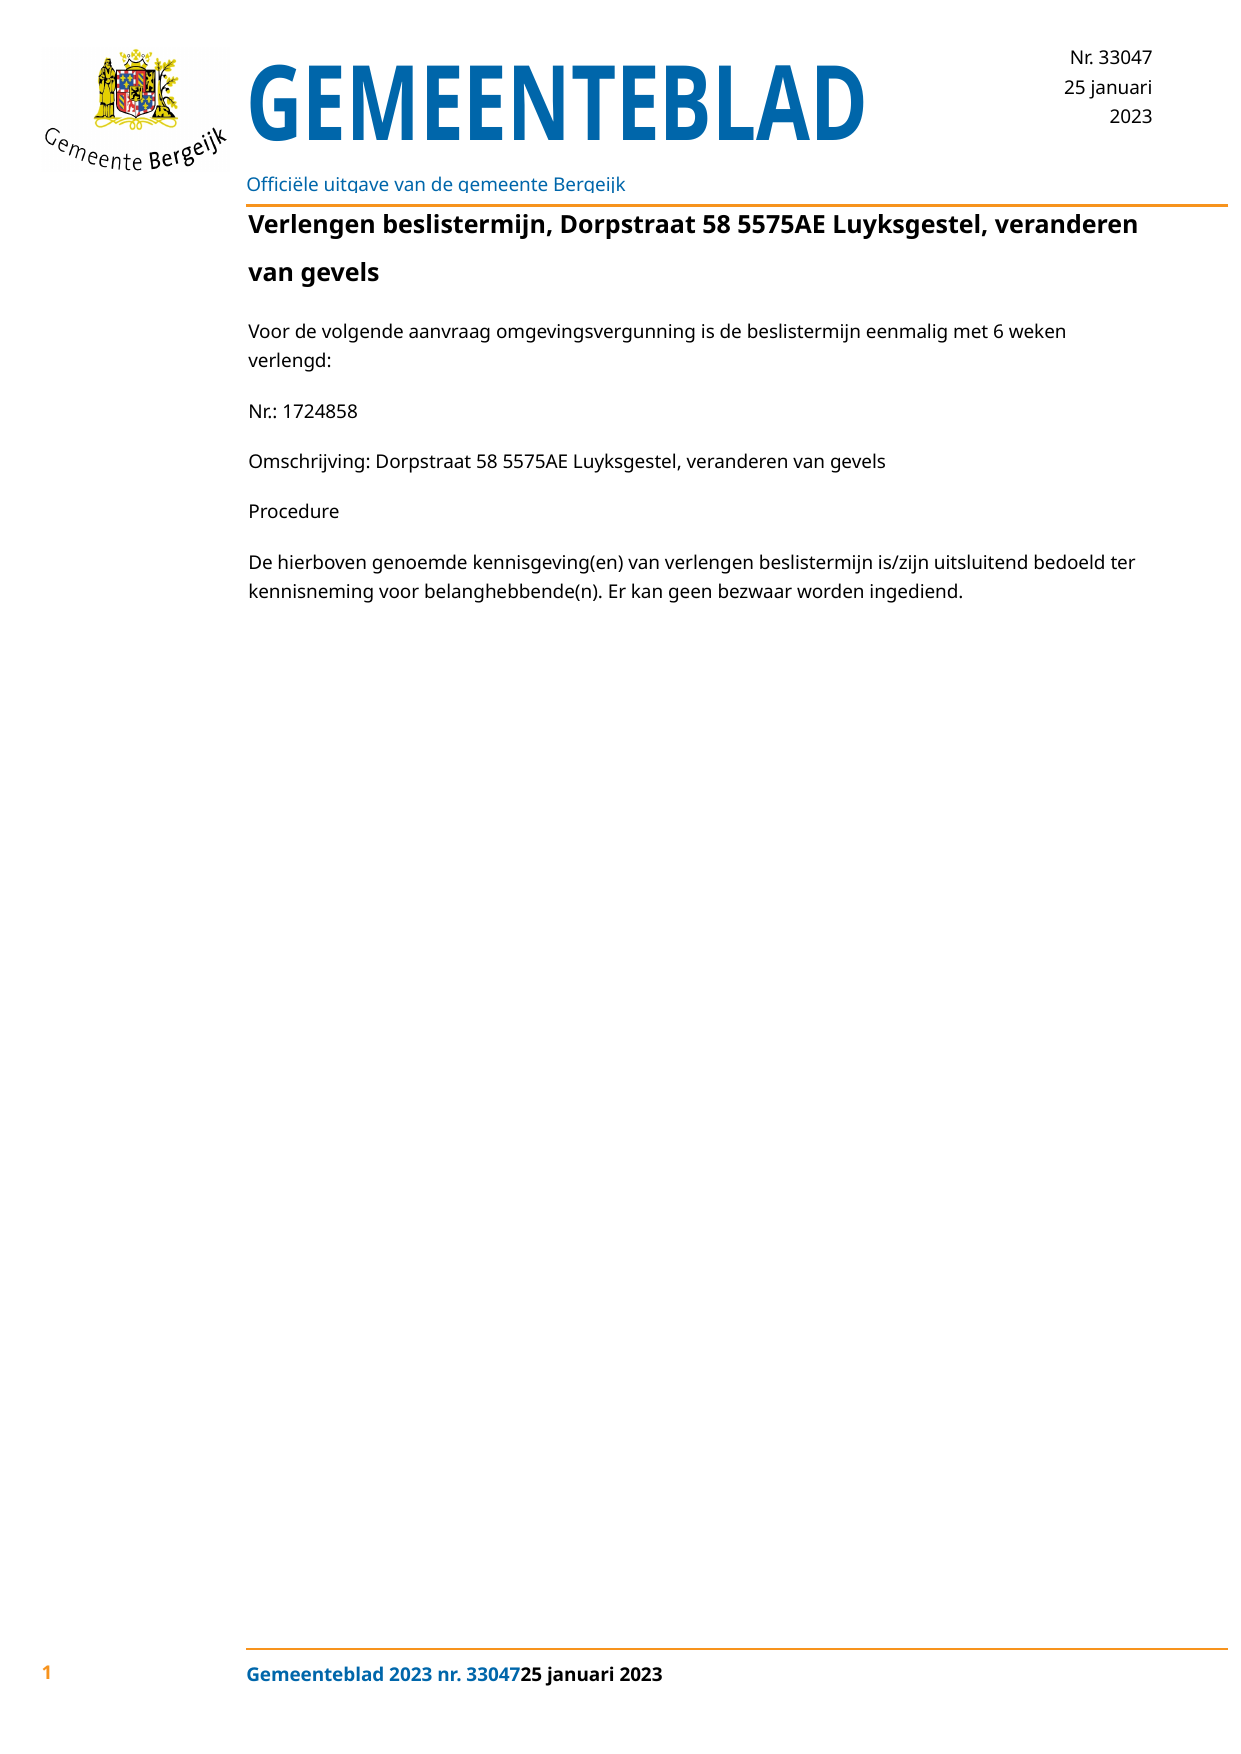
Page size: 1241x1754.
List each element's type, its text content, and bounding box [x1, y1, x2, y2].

text De hierboven genoemde kennisgeving(en) van verlengen beslistermijn is/zijn uitsluitend bedoeld ter kennisneming voor belanghebbende(n). Er kan geen bezwaar worden ingediend. [248, 549, 1152, 604]
text Procedure [248, 499, 1152, 524]
text Voor de volgende aanvraag omgevingsvergunning is de beslistermijn eenmalig met 6 weken verlengd: [248, 318, 1152, 373]
text Nr.: 1724858 [248, 398, 1152, 424]
picture [41, 47, 231, 172]
text Omschrijving: Dorpstraat 58 5575AE Luyksgestel, veranderen van gevels [248, 448, 1152, 474]
text Verlengen beslistermijn, Dorpstraat 58 5575AE Luyksgestel, veranderen van gevels [248, 207, 1152, 288]
